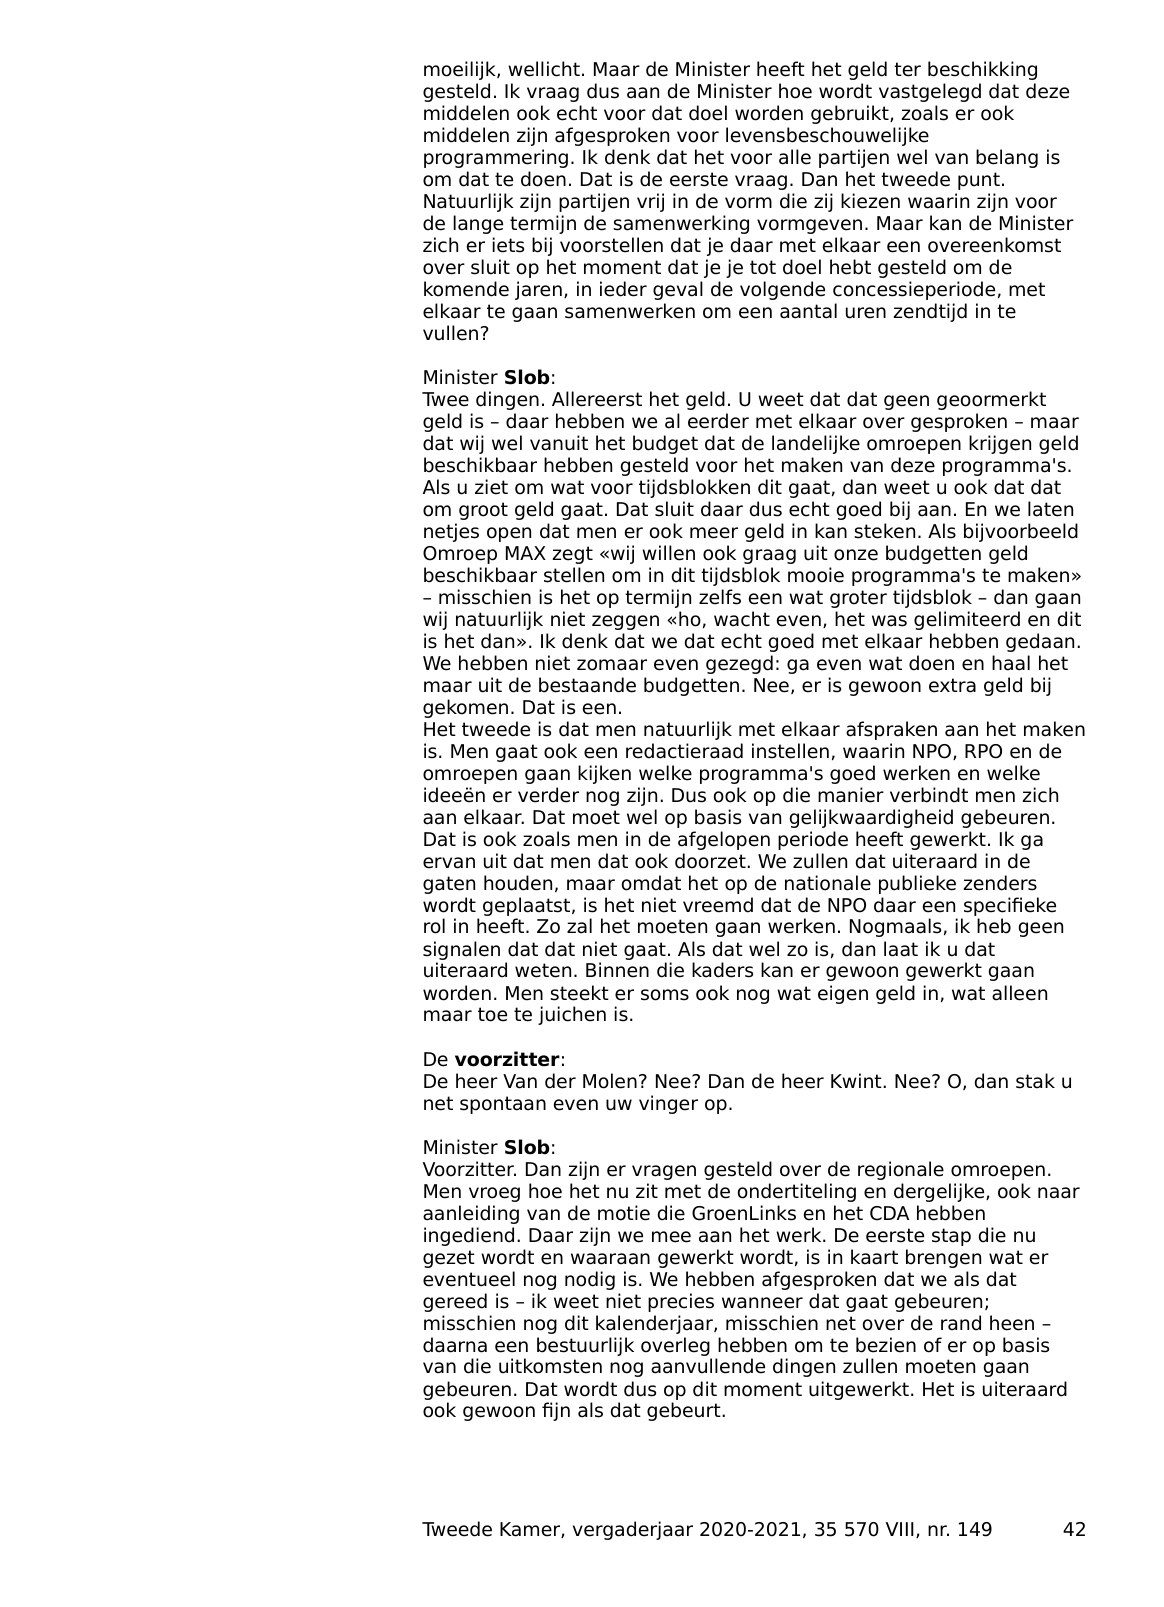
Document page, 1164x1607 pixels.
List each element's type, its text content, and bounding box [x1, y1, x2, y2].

text De voorzitter: [422, 1048, 1087, 1071]
text Minister Slob: [422, 367, 1087, 389]
text Voorzitter. Dan zijn er vragen gesteld over de regionale omroepen. Men vroeg hoe het nu zit met de ondertiteling en dergelijke, ook naar aanleiding van de motie die GroenLinks en het CDA hebben ingediend. Daar zijn we mee aan het werk. De eerste stap die nu gezet wordt en waaraan gewerkt wordt, is in kaart brengen wat er eventueel nog nodig is. We hebben afgesproken dat we als dat gereed is – ik weet niet precies wanneer dat gaat gebeuren; misschien nog dit kalenderjaar, misschien net over de rand heen – daarna een bestuurlijk overleg hebben om te bezien of er op basis van die uitkomsten nog aanvullende dingen zullen moeten gaan gebeuren. Dat wordt dus op dit moment uitgewerkt. Het is uiteraard ook gewoon fijn als dat gebeurt. [422, 1159, 1087, 1422]
text Twee dingen. Allereerst het geld. U weet dat dat geen geoormerkt geld is – daar hebben we al eerder met elkaar over gesproken – maar dat wij wel vanuit het budget dat de landelijke omroepen krijgen geld beschikbaar hebben gesteld voor het maken van deze programma's. Als u ziet om wat voor tijdsblokken dit gaat, dan weet u ook dat dat om groot geld gaat. Dat sluit daar dus echt goed bij aan. En we laten netjes open dat men er ook meer geld in kan steken. Als bijvoorbeeld Omroep MAX zegt «wij willen ook graag uit onze budgetten geld beschikbaar stellen om in dit tijdsblok mooie programma's te maken» – misschien is het op termijn zelfs een wat groter tijdsblok – dan gaan wij natuurlijk niet zeggen «ho, wacht even, het was gelimiteerd en dit is het dan». Ik denk dat we dat echt goed met elkaar hebben gedaan. We hebben niet zomaar even gezegd: ga even wat doen en haal het maar uit de bestaande budgetten. Nee, er is gewoon extra geld bij gekomen. Dat is een. [422, 389, 1087, 719]
text De heer Van der Molen? Nee? Dan de heer Kwint. Nee? O, dan stak u net spontaan even uw vinger op. [422, 1071, 1087, 1114]
text Minister Slob: [422, 1137, 1087, 1159]
text moeilijk, wellicht. Maar de Minister heeft het geld ter beschikking gesteld. Ik vraag dus aan de Minister hoe wordt vastgelegd dat deze middelen ook echt voor dat doel worden gebruikt, zoals er ook middelen zijn afgesproken voor levensbeschouwelijke programmering. Ik denk dat het voor alle partijen wel van belang is om dat te doen. Dat is de eerste vraag. Dan het tweede punt. Natuurlijk zijn partijen vrij in de vorm die zij kiezen waarin zijn voor de lange termijn de samenwerking vormgeven. Maar kan de Minister zich er iets bij voorstellen dat je daar met elkaar een overeenkomst over sluit op het moment dat je je tot doel hebt gesteld om de komende jaren, in ieder geval de volgende concessieperiode, met elkaar te gaan samenwerken om een aantal uren zendtijd in te vullen? [422, 59, 1087, 345]
text Het tweede is dat men natuurlijk met elkaar afspraken aan het maken is. Men gaat ook een redactieraad instellen, waarin NPO, RPO en de omroepen gaan kijken welke programma's goed werken en welke ideeën er verder nog zijn. Dus ook op die manier verbindt men zich aan elkaar. Dat moet wel op basis van gelijkwaardigheid gebeuren. Dat is ook zoals men in de afgelopen periode heeft gewerkt. Ik ga ervan uit dat men dat ook doorzet. We zullen dat uiteraard in de gaten houden, maar omdat het op de nationale publieke zenders wordt geplaatst, is het niet vreemd dat de NPO daar een specifieke rol in heeft. Zo zal het moeten gaan werken. Nogmaals, ik heb geen signalen dat dat niet gaat. Als dat wel zo is, dan laat ik u dat uiteraard weten. Binnen die kaders kan er gewoon gewerkt gaan worden. Men steekt er soms ook nog wat eigen geld in, wat alleen maar toe te juichen is. [422, 719, 1087, 1026]
